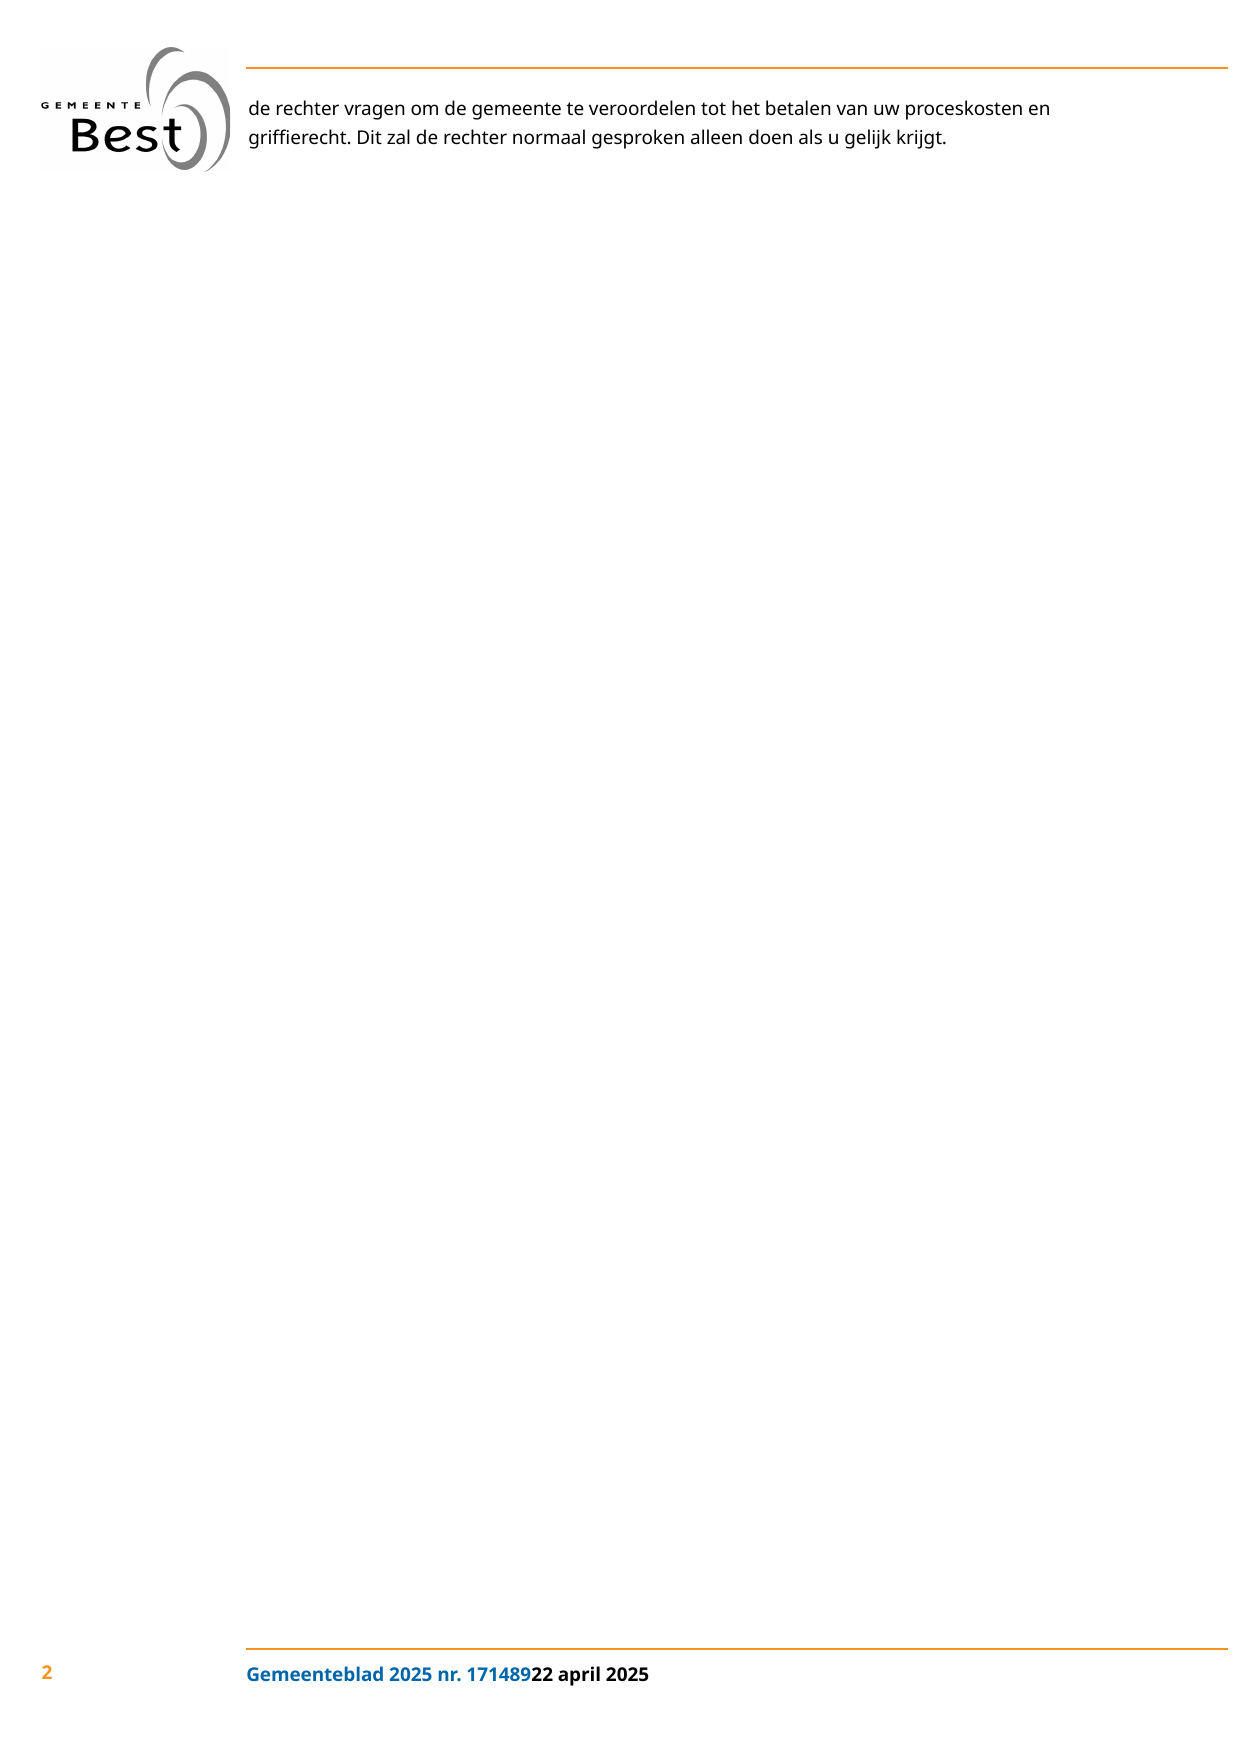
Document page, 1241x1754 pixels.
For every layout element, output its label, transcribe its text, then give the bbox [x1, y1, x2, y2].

picture [41, 47, 231, 172]
text de rechter vragen om de gemeente te veroordelen tot het betalen van uw proceskosten en griffierecht. Dit zal de rechter normaal gesproken alleen doen als u gelijk krijgt. [248, 95, 1152, 150]
